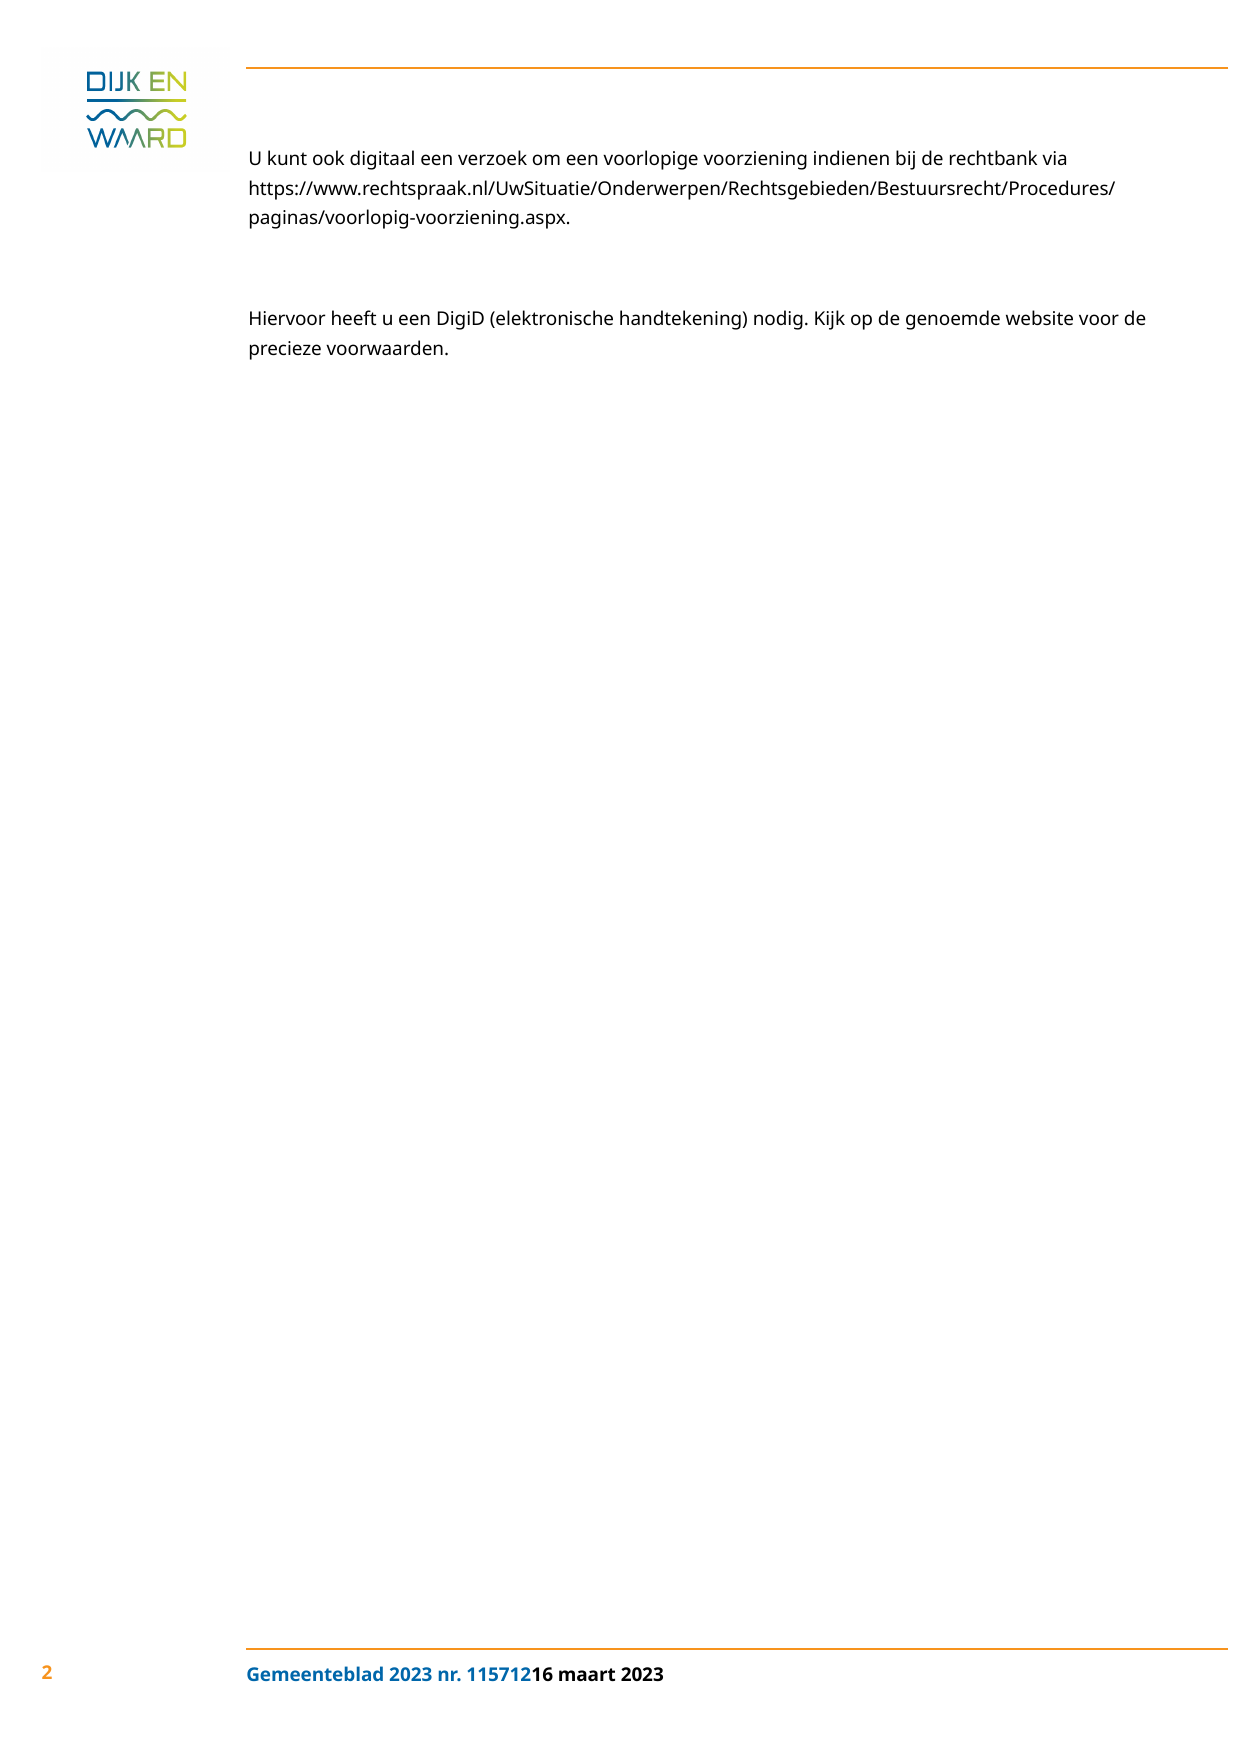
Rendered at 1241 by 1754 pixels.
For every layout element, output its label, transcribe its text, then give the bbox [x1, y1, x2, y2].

picture [41, 47, 231, 172]
text Hiervoor heeft u een DigiD (elektronische handtekening) nodig. Kijk op de genoemde website voor de precieze voorwaarden. [248, 305, 1152, 361]
text U kunt ook digitaal een verzoek om een voorlopige voorziening indienen bij de rechtbank via https://www.rechtspraak.nl/UwSituatie/Onderwerpen/Rechtsgebieden/Bestuursrecht/Procedures/paginas/voorlopig-voorziening.aspx. [248, 145, 1152, 230]
